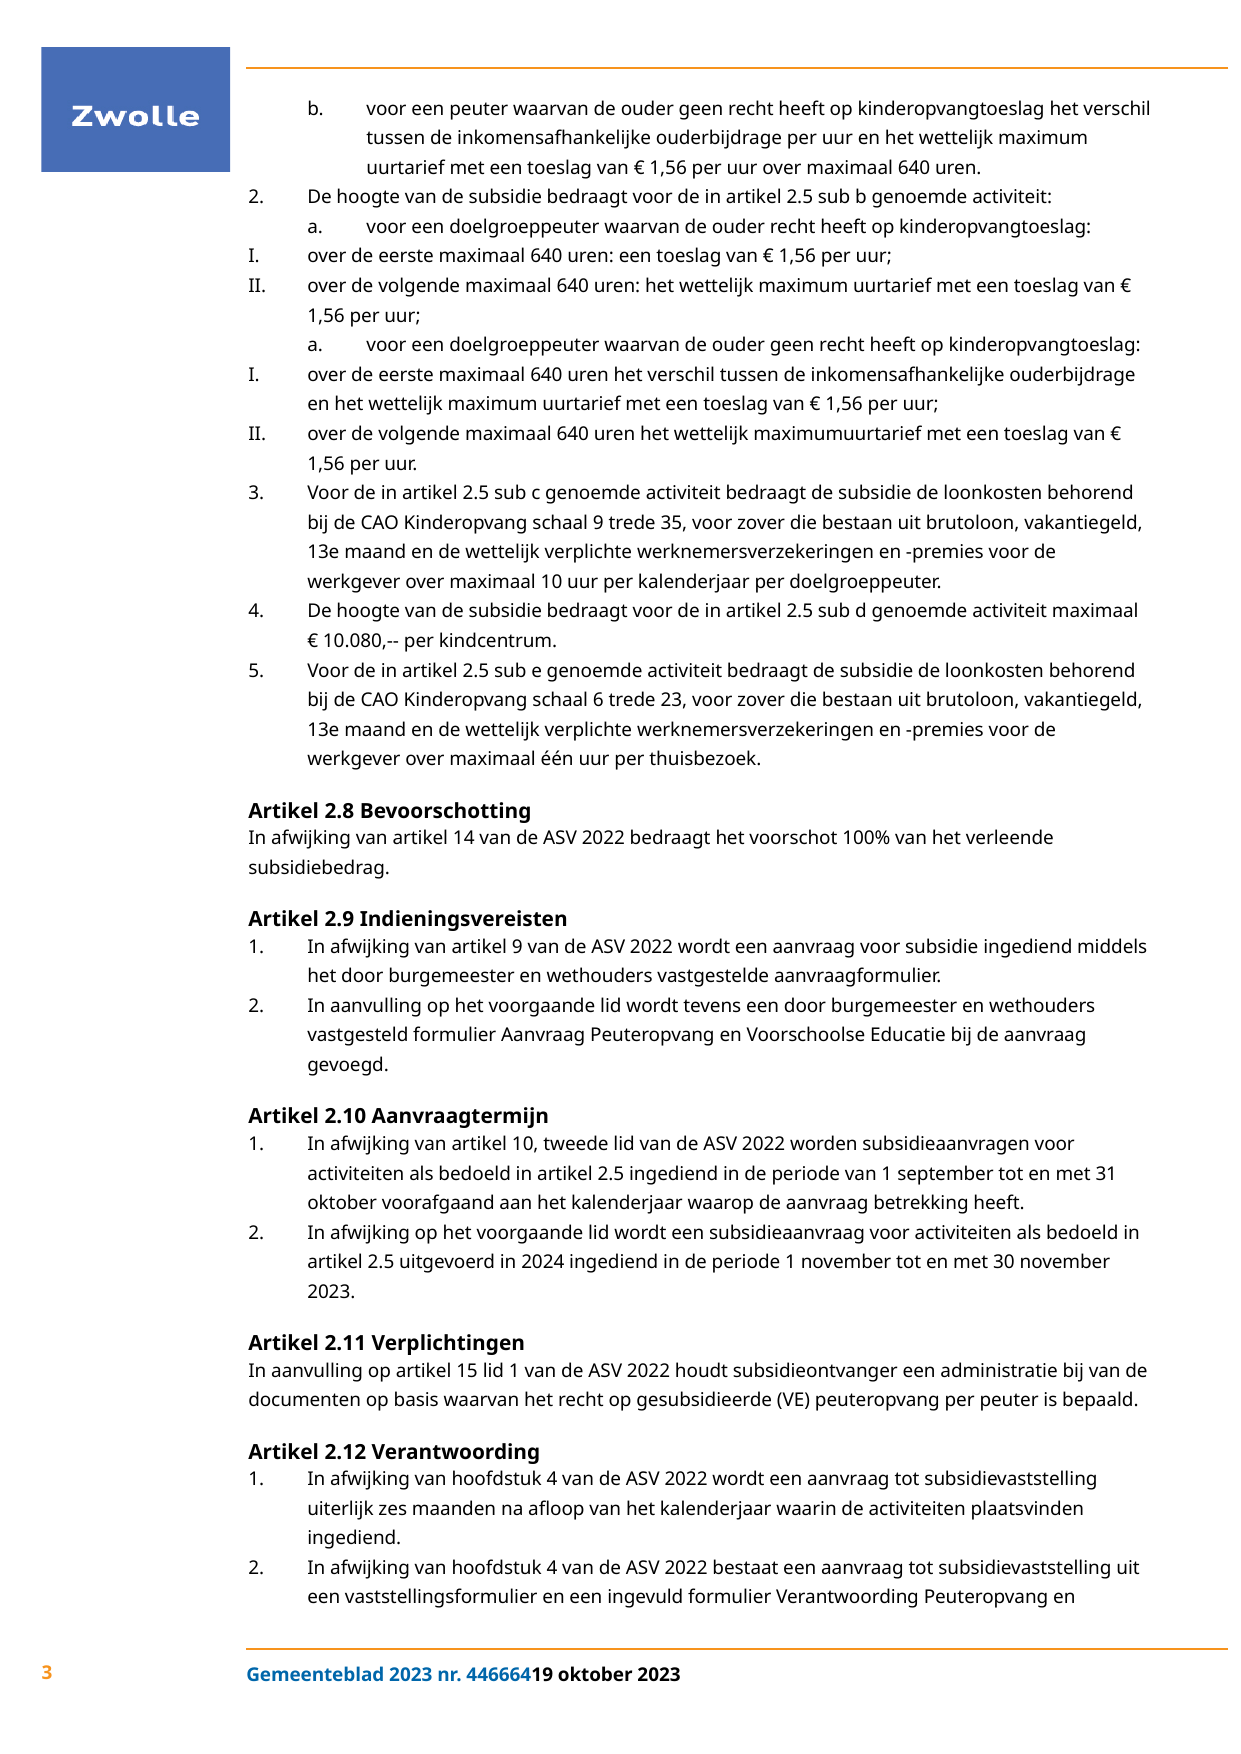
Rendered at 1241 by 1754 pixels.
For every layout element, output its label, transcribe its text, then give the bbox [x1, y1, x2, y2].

list In afwijking op het voorgaande lid wordt een subsidieaanvraag voor activiteiten als bedoeld in artikel 2.5 uitgevoerd in 2024 ingediend in de periode 1 november tot en met 30 november 2023. [248, 1219, 1152, 1304]
text In aanvulling op artikel 15 lid 1 van de ASV 2022 houdt subsidieontvanger een administratie bij van de documenten op basis waarvan het recht op gesubsidieerde (VE) peuteropvang per peuter is bepaald. [248, 1357, 1152, 1412]
list voor een doelgroeppeuter waarvan de ouder recht heeft op kinderopvangtoeslag: [307, 213, 1152, 239]
list voor een doelgroeppeuter waarvan de ouder geen recht heeft op kinderopvangtoeslag: [307, 331, 1152, 357]
list In afwijking van hoofdstuk 4 van de ASV 2022 wordt een aanvraag tot subsidievaststelling uiterlijk zes maanden na afloop van het kalenderjaar waarin de activiteiten plaatsvinden ingediend. [248, 1465, 1152, 1550]
text Artikel 2.8 Bevoorschotting [248, 796, 1152, 824]
list voor een peuter waarvan de ouder geen recht heeft op kinderopvangtoeslag het verschil tussen de inkomensafhankelijke ouderbijdrage per uur en het wettelijk maximum uurtarief met een toeslag van € 1,56 per uur over maximaal 640 uren. [307, 95, 1152, 180]
list In aanvulling op het voorgaande lid wordt tevens een door burgemeester en wethouders vastgesteld formulier Aanvraag Peuteropvang en Voorschoolse Educatie bij de aanvraag gevoegd. [248, 992, 1152, 1077]
picture [41, 47, 231, 172]
text Artikel 2.12 Verantwoording [248, 1437, 1152, 1465]
list over de eerste maximaal 640 uren: een toeslag van € 1,56 per uur; [248, 243, 1152, 268]
list over de volgende maximaal 640 uren het wettelijk maximumuurtarief met een toeslag van € 1,56 per uur. [248, 420, 1152, 476]
list De hoogte van de subsidie bedraagt voor de in artikel 2.5 sub d genoemde activiteit maximaal € 10.080,-- per kindcentrum. [248, 598, 1152, 653]
list In afwijking van hoofdstuk 4 van de ASV 2022 bestaat een aanvraag tot subsidievaststelling uit een vaststellingsformulier en een ingevuld formulier Verantwoording Peuteropvang en [248, 1554, 1152, 1609]
list over de volgende maximaal 640 uren: het wettelijk maximum uurtarief met een toeslag van € 1,56 per uur; [248, 272, 1152, 328]
text Artikel 2.10 Aanvraagtermijn [248, 1102, 1152, 1130]
list De hoogte van de subsidie bedraagt voor de in artikel 2.5 sub b genoemde activiteit: [248, 183, 1152, 209]
list Voor de in artikel 2.5 sub e genoemde activiteit bedraagt de subsidie de loonkosten behorend bij de CAO Kinderopvang schaal 6 trede 23, voor zover die bestaan uit brutoloon, vakantiegeld, 13e maand en de wettelijk verplichte werknemersverzekeringen en -premies voor de werkgever over maximaal één uur per thuisbezoek. [248, 657, 1152, 771]
text In afwijking van artikel 14 van de ASV 2022 bedraagt het voorschot 100% van het verleende subsidiebedrag. [248, 824, 1152, 880]
text Artikel 2.9 Indieningsvereisten [248, 904, 1152, 933]
list over de eerste maximaal 640 uren het verschil tussen de inkomensafhankelijke ouderbijdrage en het wettelijk maximum uurtarief met een toeslag van € 1,56 per uur; [248, 361, 1152, 416]
text Artikel 2.11 Verplichtingen [248, 1328, 1152, 1357]
list In afwijking van artikel 9 van de ASV 2022 wordt een aanvraag voor subsidie ingediend middels het door burgemeester en wethouders vastgestelde aanvraagformulier. [248, 933, 1152, 988]
list Voor de in artikel 2.5 sub c genoemde activiteit bedraagt de subsidie de loonkosten behorend bij de CAO Kinderopvang schaal 9 trede 35, voor zover die bestaan uit brutoloon, vakantiegeld, 13e maand en de wettelijk verplichte werknemersverzekeringen en -premies voor de werkgever over maximaal 10 uur per kalenderjaar per doelgroeppeuter. [248, 479, 1152, 594]
list In afwijking van artikel 10, tweede lid van de ASV 2022 worden subsidieaanvragen voor activiteiten als bedoeld in artikel 2.5 ingediend in de periode van 1 september tot en met 31 oktober voorafgaand aan het kalenderjaar waarop de aanvraag betrekking heeft. [248, 1130, 1152, 1215]
